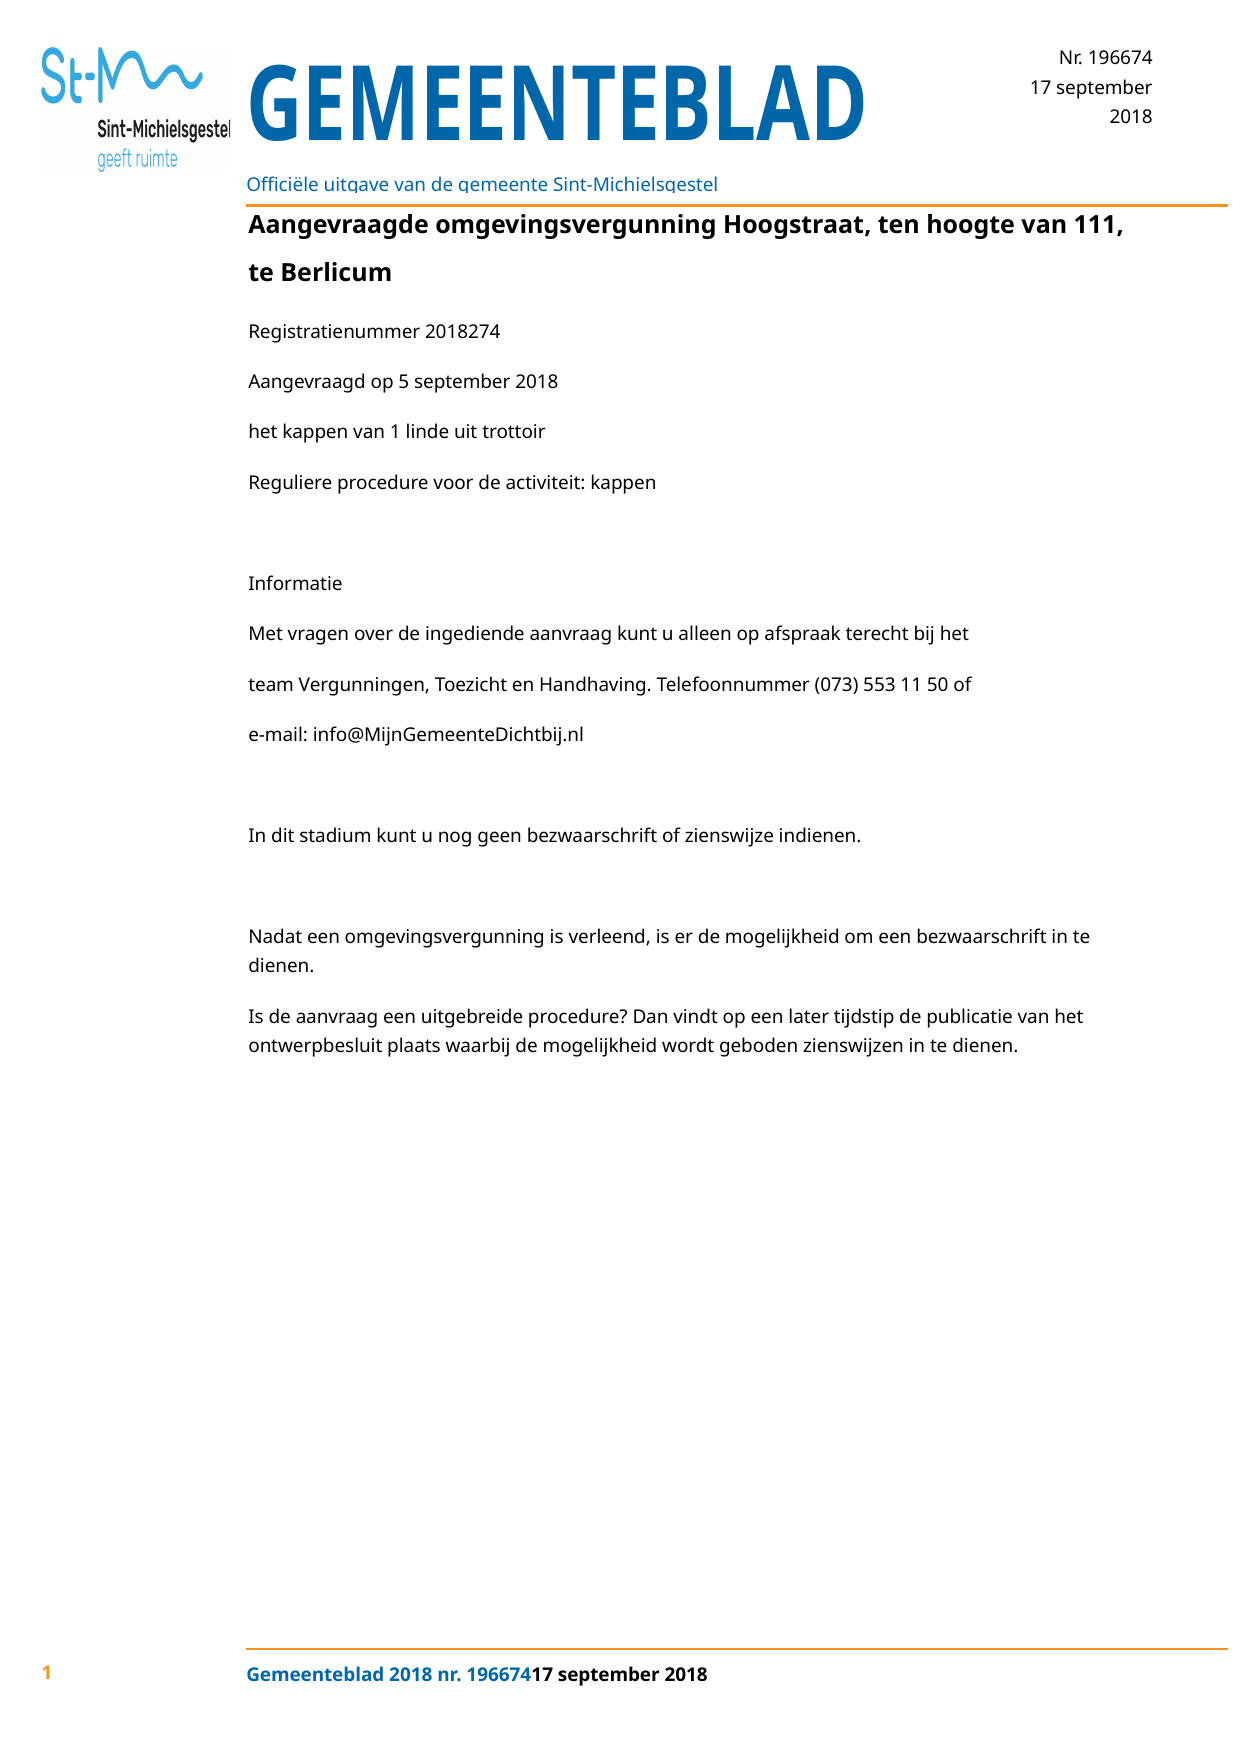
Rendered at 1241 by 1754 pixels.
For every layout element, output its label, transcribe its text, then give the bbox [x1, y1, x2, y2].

text Nadat een omgevingsvergunning is verleend, is er de mogelijkheid om een bezwaarschrift in te dienen. [248, 923, 1152, 978]
text In dit stadium kunt u nog geen bezwaarschrift of zienswijze indienen. [248, 822, 1152, 848]
text Reguliere procedure voor de activiteit: kappen [248, 469, 1152, 495]
text Registratienummer 2018274 [248, 318, 1152, 344]
text team Vergunningen, Toezicht en Handhaving. Telefoonnummer (073) 553 11 50 of [248, 671, 1152, 697]
text Aangevraagde omgevingsvergunning Hoogstraat, ten hoogte van 111, te Berlicum [248, 207, 1152, 288]
text het kappen van 1 linde uit trottoir [248, 419, 1152, 444]
text Met vragen over de ingediende aanvraag kunt u alleen op afspraak terecht bij het [248, 620, 1152, 646]
text e-mail: info@MijnGemeenteDichtbij.nl [248, 721, 1152, 747]
picture [41, 47, 231, 172]
text Informatie [248, 570, 1152, 596]
text Is de aanvraag een uitgebreide procedure? Dan vindt op een later tijdstip de publicatie van het ontwerpbesluit plaats waarbij de mogelijkheid wordt geboden zienswijzen in te dienen. [248, 1003, 1152, 1058]
text Aangevraagd op 5 september 2018 [248, 368, 1152, 394]
